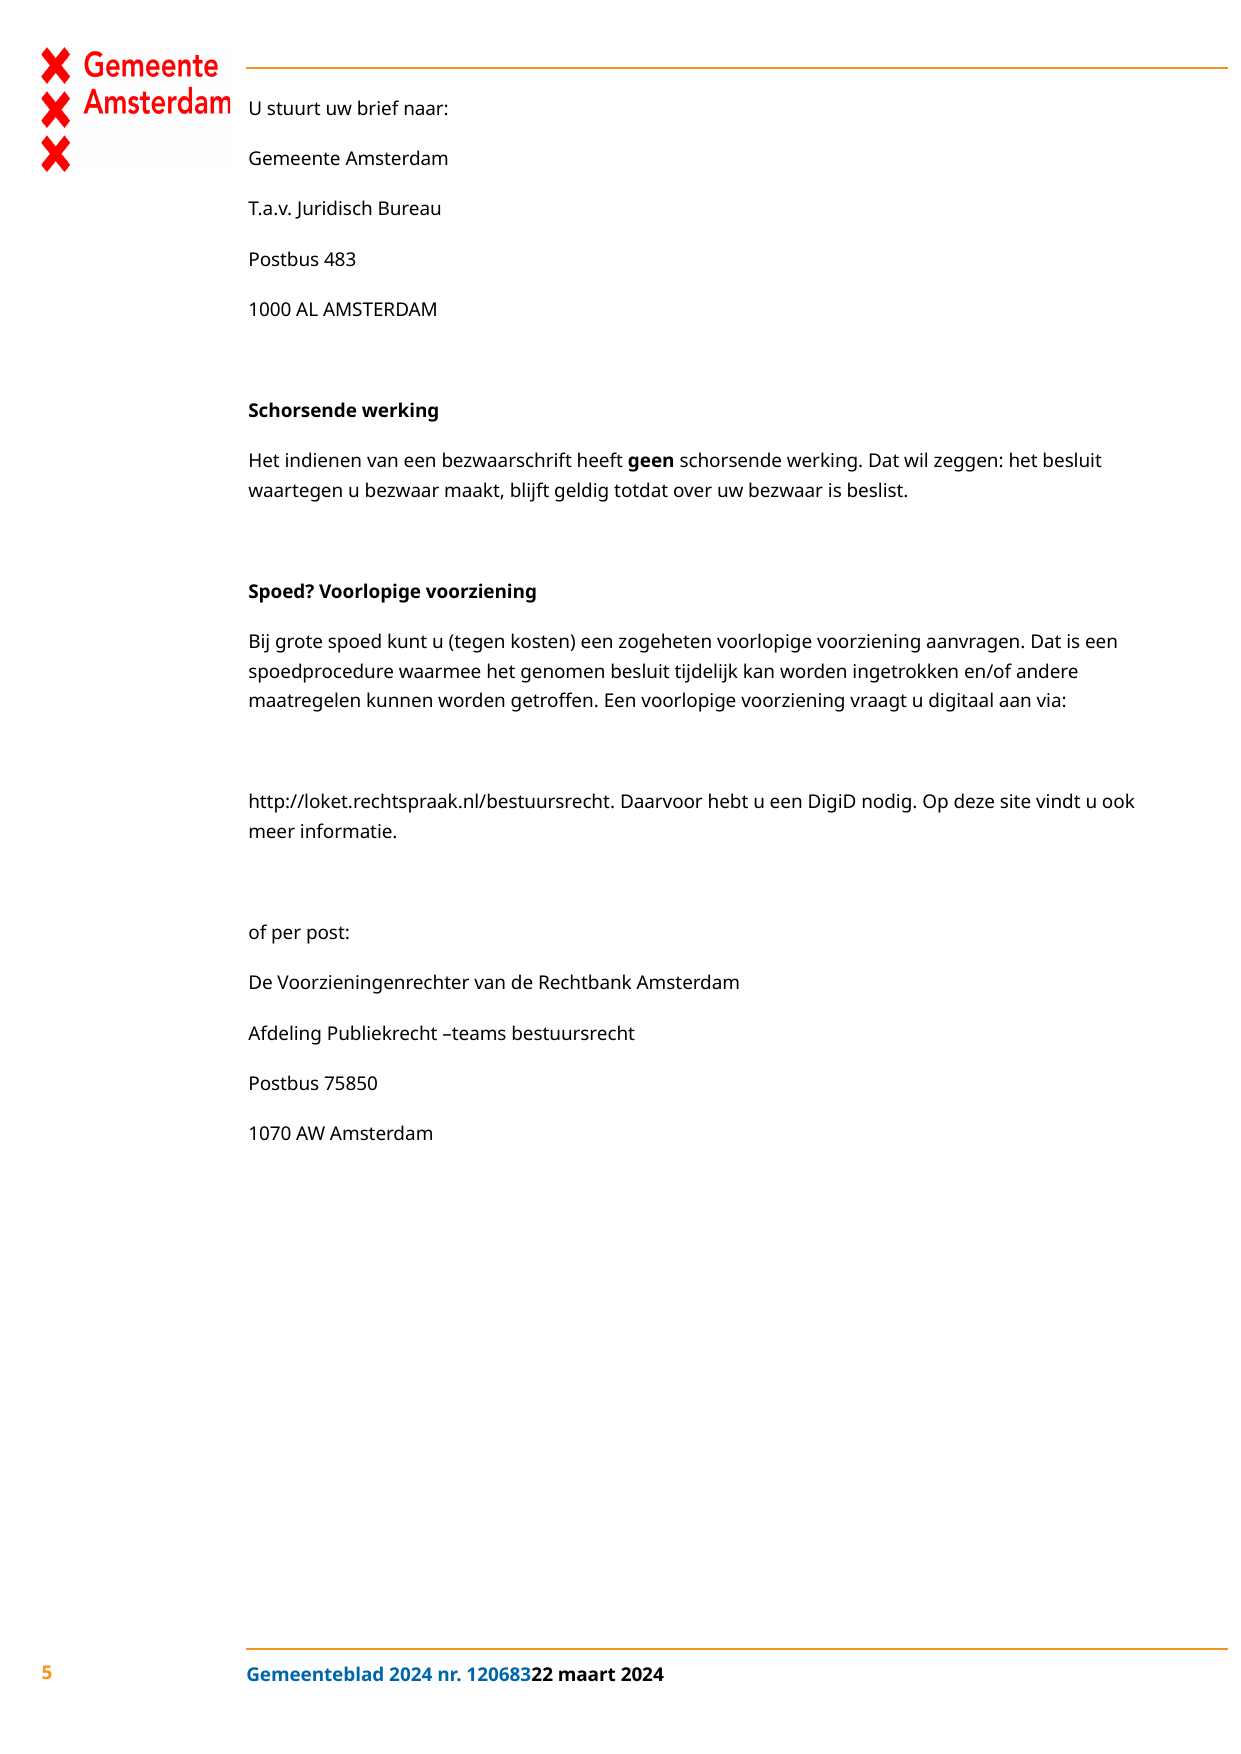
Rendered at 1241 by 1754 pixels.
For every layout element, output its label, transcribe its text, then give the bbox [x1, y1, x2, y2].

text Bij grote spoed kunt u (tegen kosten) een zogeheten voorlopige voorziening aanvragen. Dat is een spoedprocedure waarmee het genomen besluit tijdelijk kan worden ingetrokken en/of andere maatregelen kunnen worden getroffen. Een voorlopige voorziening vraagt u digitaal aan via: [248, 628, 1152, 713]
text Schorsende werking [248, 397, 1152, 423]
picture [41, 47, 231, 172]
text of per post: [248, 919, 1152, 945]
text Gemeente Amsterdam [248, 145, 1152, 171]
text T.a.v. Juridisch Bureau [248, 196, 1152, 221]
text De Voorzieningenrechter van de Rechtbank Amsterdam [248, 969, 1152, 995]
text U stuurt uw brief naar: [248, 95, 1152, 121]
text http://loket.rechtspraak.nl/bestuursrecht. Daarvoor hebt u een DigiD nodig. Op deze site vindt u ook meer informatie. [248, 788, 1152, 844]
text Het indienen van een bezwaarschrift heeft geen schorsende werking. Dat wil zeggen: het besluit waartegen u bezwaar maakt, blijft geldig totdat over uw bezwaar is beslist. [248, 448, 1152, 503]
text Postbus 75850 [248, 1070, 1152, 1096]
text 1070 AW Amsterdam [248, 1121, 1152, 1146]
text Postbus 483 [248, 246, 1152, 272]
text Afdeling Publiekrecht –teams bestuursrecht [248, 1020, 1152, 1046]
text Spoed? Voorlopige voorziening [248, 578, 1152, 604]
text 1000 AL AMSTERDAM [248, 296, 1152, 322]
